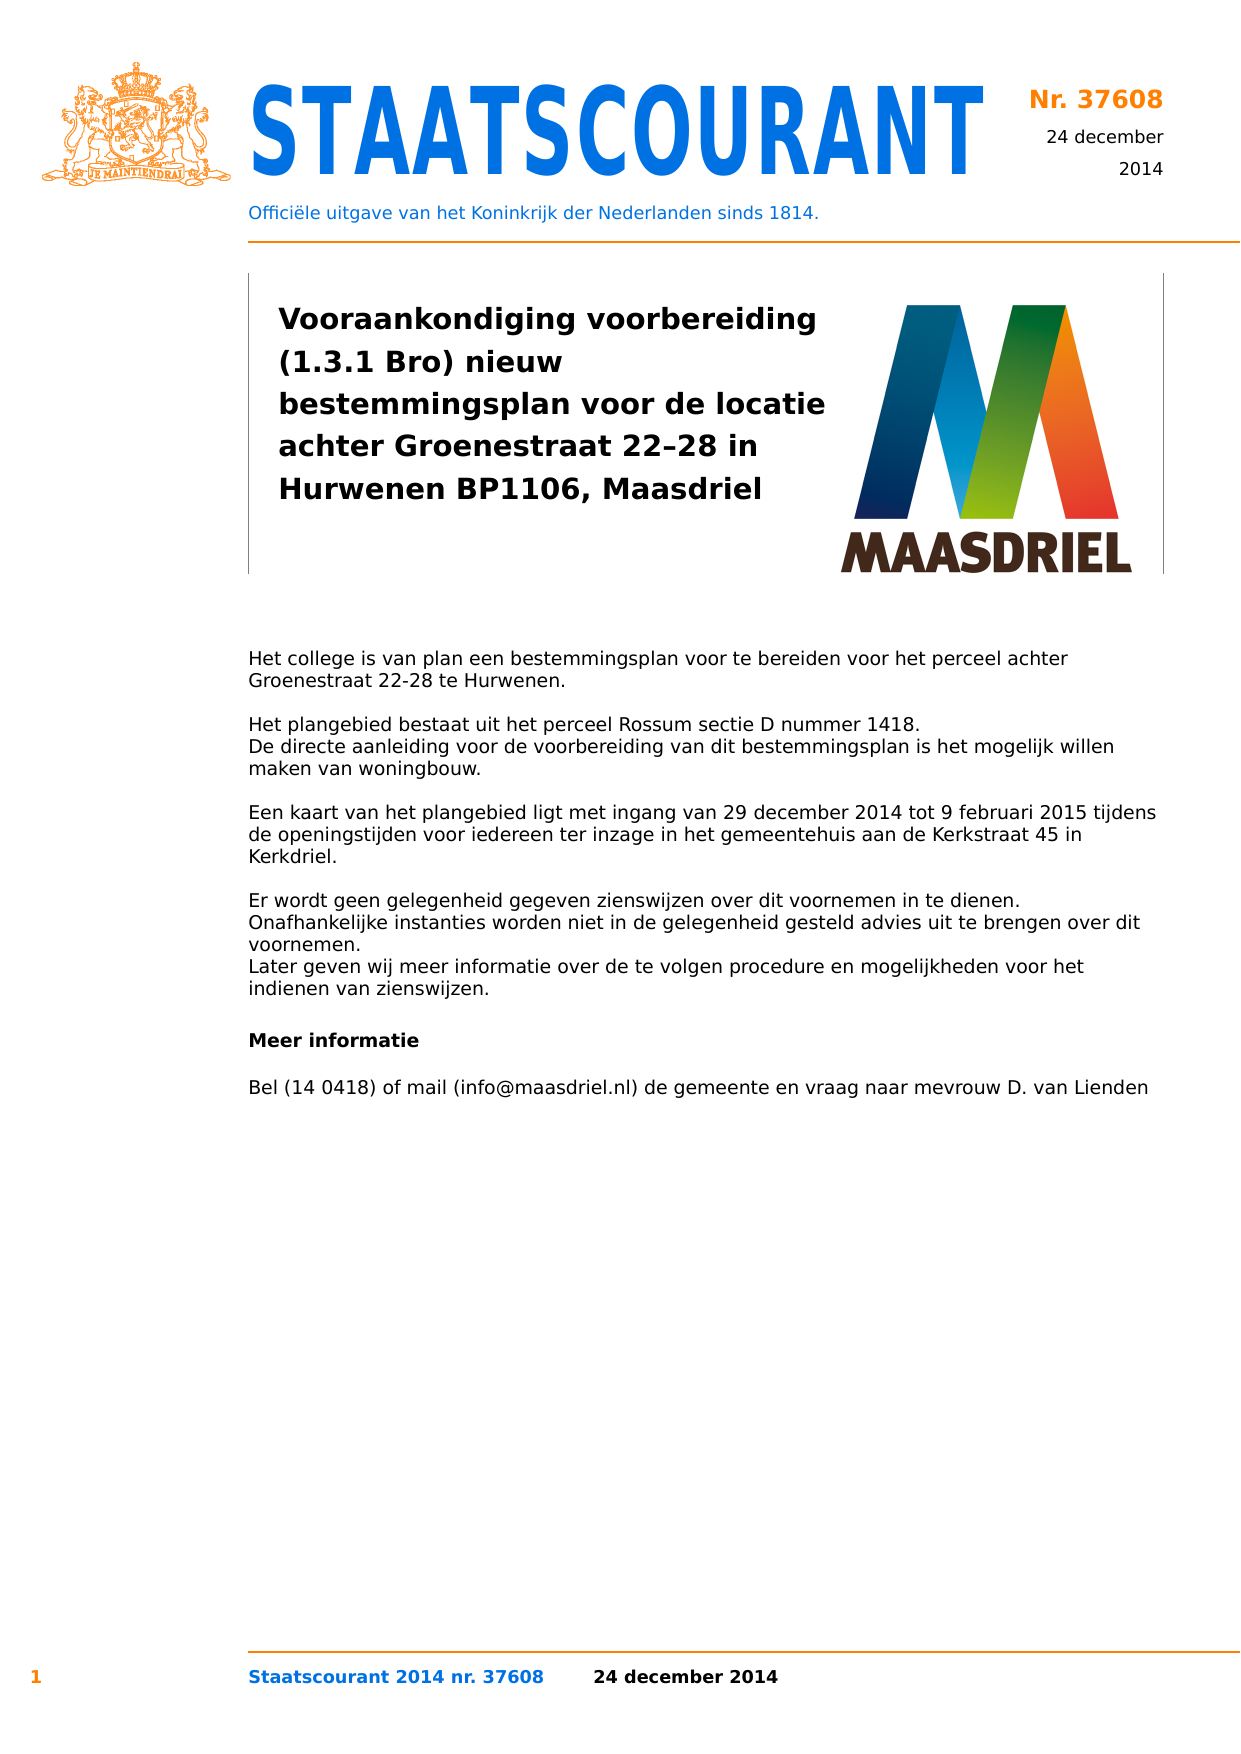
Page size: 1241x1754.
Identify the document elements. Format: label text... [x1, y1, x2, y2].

subtitle Meer informatie [248, 1029, 1163, 1052]
text Het plangebied bestaat uit het perceel Rossum sectie D nummer 1418. [248, 714, 1163, 736]
text Later geven wij meer informatie over de te volgen procedure en mogelijkheden voor het indienen van zienswijzen. [248, 956, 1163, 999]
table_header STAATSCOURANT [248, 62, 998, 203]
table_cell 2014 [998, 153, 1240, 203]
picture [838, 302, 1134, 575]
text De directe aanleiding voor de voorbereiding van dit bestemmingsplan is het mogelijk willen maken van woningbouw. [248, 736, 1163, 780]
table_header [25, 62, 248, 241]
table_cell 24 december [998, 121, 1240, 153]
text Het college is van plan een bestemmingsplan voor te bereiden voor het perceel achter Groenestraat 22-28 te Hurwenen. [248, 648, 1163, 692]
picture [41, 62, 231, 186]
subtitle Vooraankondiging voorbereiding (1.3.1 Bro) nieuw bestemmingsplan voor de locatie achter Groenestraat 22–28 in Hurwenen BP1106, Maasdriel [249, 273, 1163, 574]
text Bel (14 0418) of mail (info@maasdriel.nl) de gemeente en vraag naar mevrouw D. van Lienden [248, 1077, 1163, 1098]
table_header Nr. 37608 [998, 62, 1240, 121]
text Een kaart van het plangebied ligt met ingang van 29 december 2014 tot 9 februari 2015 tijdens de openingstijden voor iedereen ter inzage in het gemeentehuis aan de Kerkstraat 45 in Kerkdriel. [248, 802, 1163, 868]
table_cell Officiële uitgave van het Koninkrijk der Nederlanden sinds 1814. [248, 203, 1240, 241]
text Er wordt geen gelegenheid gegeven zienswijzen over dit voornemen in te dienen. Onafhankelijke instanties worden niet in de gelegenheid gesteld advies uit te brengen over dit voornemen. [248, 890, 1163, 956]
